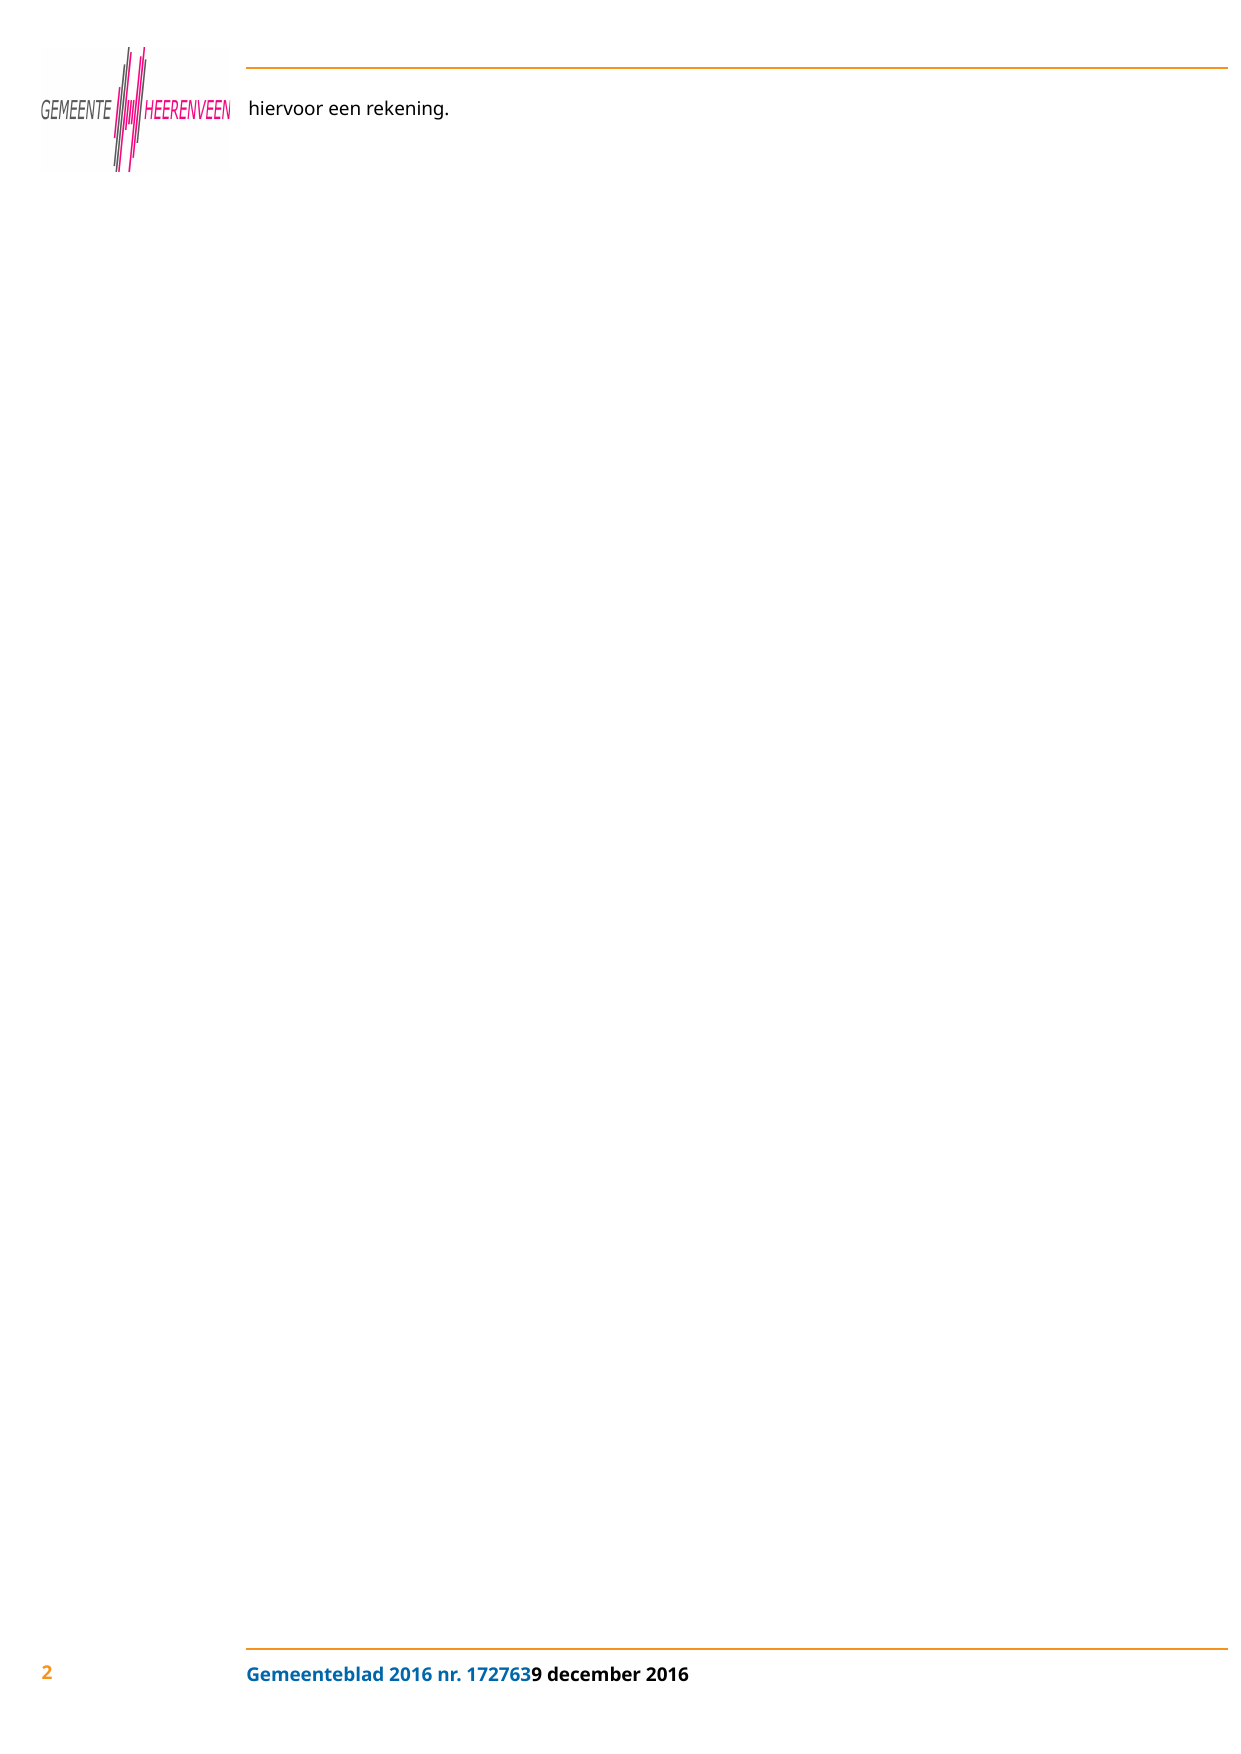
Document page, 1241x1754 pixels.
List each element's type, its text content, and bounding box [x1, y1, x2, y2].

picture [41, 47, 231, 172]
text hiervoor een rekening. [248, 95, 1152, 121]
